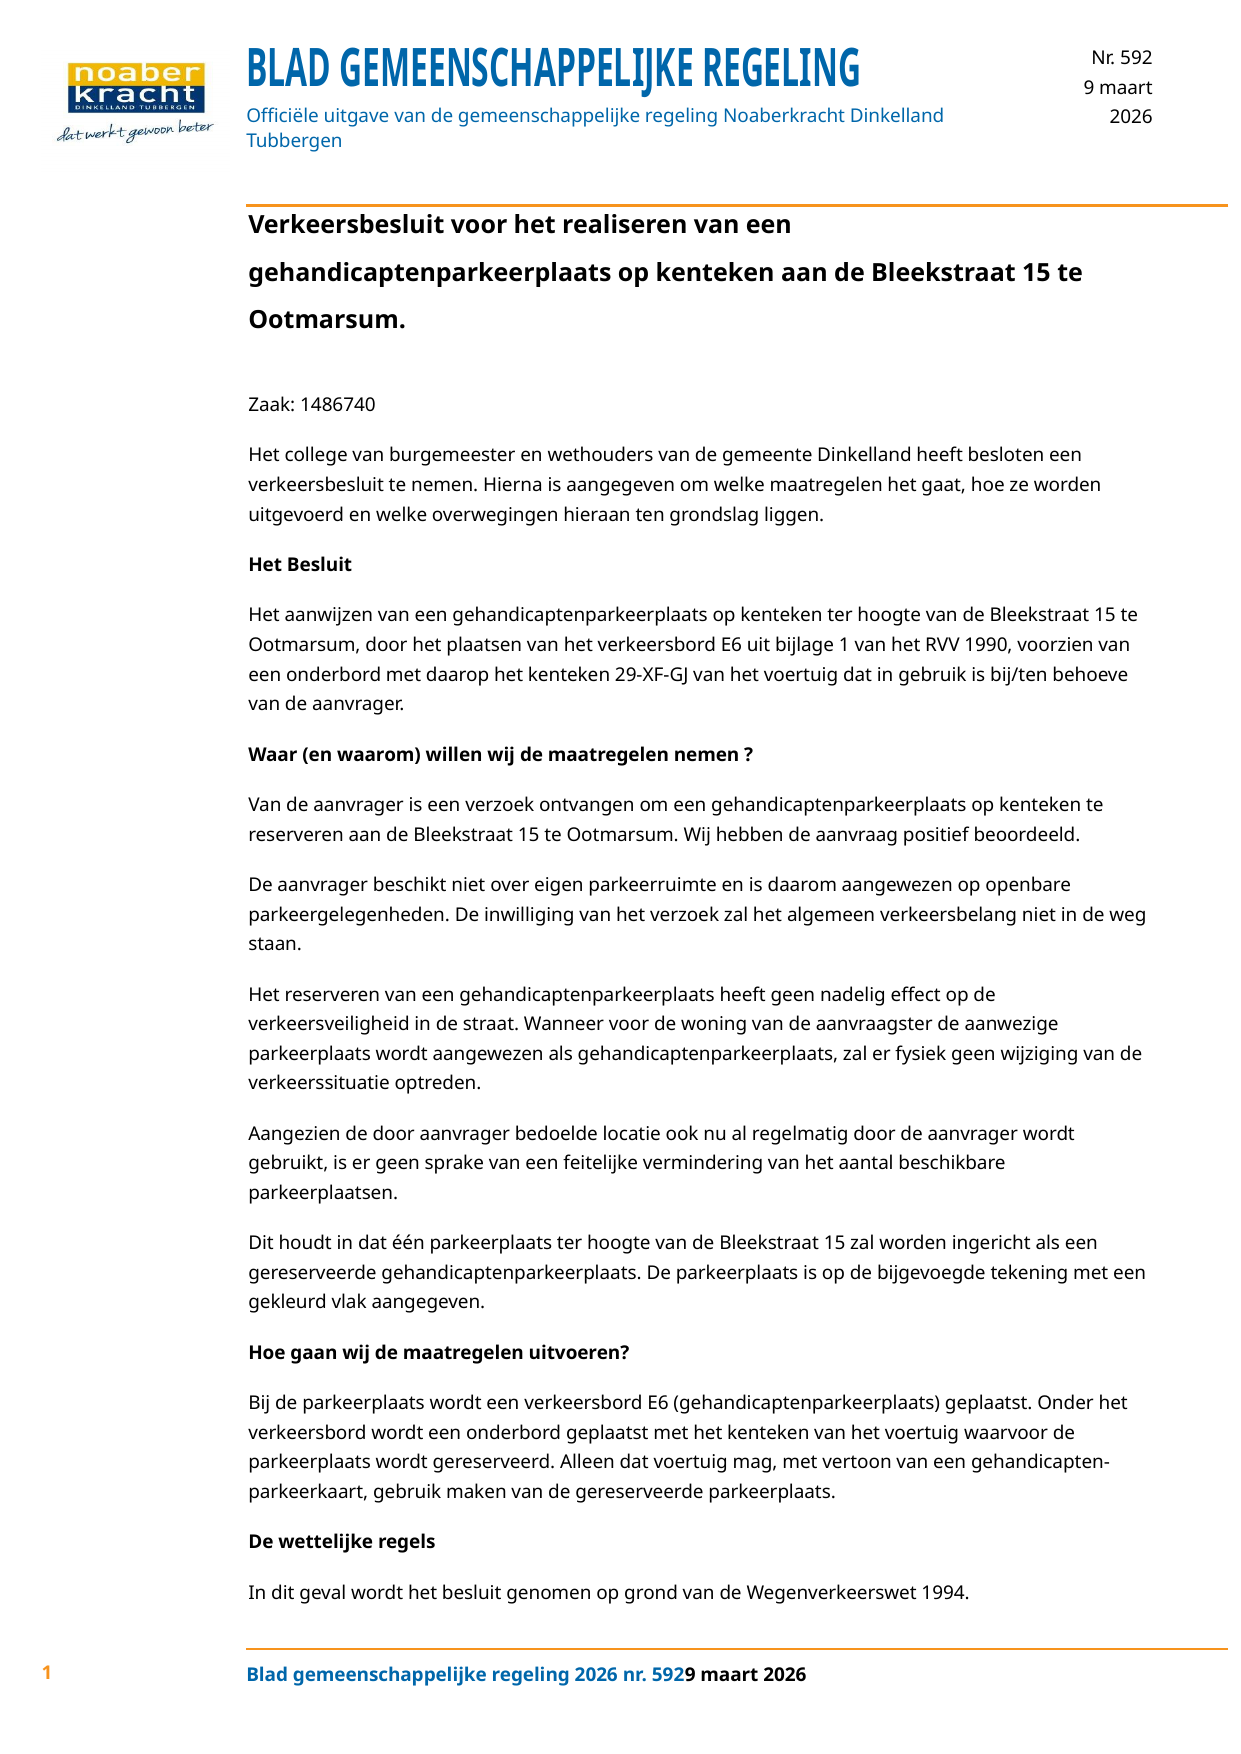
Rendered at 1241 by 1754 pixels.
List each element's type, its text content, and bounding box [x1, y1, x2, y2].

picture [41, 47, 231, 172]
text Zaak: 1486740 [248, 391, 1152, 417]
text Waar (en waarom) willen wij de maatregelen nemen ? [248, 741, 1152, 767]
text Het Besluit [248, 551, 1152, 577]
text De aanvrager beschikt niet over eigen parkeerruimte en is daarom aangewezen op openbare parkeergelegenheden. De inwilliging van het verzoek zal het algemeen verkeersbelang niet in de weg staan. [248, 871, 1152, 956]
text Het reserveren van een gehandicaptenparkeerplaats heeft geen nadelig effect op de verkeersveiligheid in de straat. Wanneer voor de woning van de aanvraagster de aanwezige parkeerplaats wordt aangewezen als gehandicaptenparkeerplaats, zal er fysiek geen wijziging van de verkeerssituatie optreden. [248, 981, 1152, 1095]
text Bij de parkeerplaats wordt een verkeersbord E6 (gehandicaptenparkeerplaats) geplaatst. Onder het verkeersbord wordt een onderbord geplaatst met het kenteken van het voertuig waarvoor de parkeerplaats wordt gereserveerd. Alleen dat voertuig mag, met vertoon van een gehandicapten-parkeerkaart, gebruik maken van de gereserveerde parkeerplaats. [248, 1389, 1152, 1504]
text Het college van burgemeester en wethouders van de gemeente Dinkelland heeft besloten een verkeersbesluit te nemen. Hierna is aangegeven om welke maatregelen het gaat, hoe ze worden uitgevoerd en welke overwegingen hieraan ten grondslag liggen. [248, 442, 1152, 527]
text De wettelijke regels [248, 1529, 1152, 1554]
text In dit geval wordt het besluit genomen op grond van de Wegenverkeerswet 1994. [248, 1579, 1152, 1605]
text Verkeersbesluit voor het realiseren van een gehandicaptenparkeerplaats op kenteken aan de Bleekstraat 15 te Ootmarsum. [248, 207, 1152, 336]
text Van de aanvrager is een verzoek ontvangen om een gehandicaptenparkeerplaats op kenteken te reserveren aan de Bleekstraat 15 te Ootmarsum. Wij hebben de aanvraag positief beoordeeld. [248, 791, 1152, 847]
text Dit houdt in dat één parkeerplaats ter hoogte van de Bleekstraat 15 zal worden ingericht als een gereserveerde gehandicaptenparkeerplaats. De parkeerplaats is op de bijgevoegde tekening met een gekleurd vlak aangegeven. [248, 1229, 1152, 1314]
text Hoe gaan wij de maatregelen uitvoeren? [248, 1339, 1152, 1365]
text Aangezien de door aanvrager bedoelde locatie ook nu al regelmatig door de aanvrager wordt gebruikt, is er geen sprake van een feitelijke vermindering van het aantal beschikbare parkeerplaatsen. [248, 1120, 1152, 1205]
text Het aanwijzen van een gehandicaptenparkeerplaats op kenteken ter hoogte van de Bleekstraat 15 te Ootmarsum, door het plaatsen van het verkeersbord E6 uit bijlage 1 van het RVV 1990, voorzien van een onderbord met daarop het kenteken 29-XF-GJ van het voertuig dat in gebruik is bij/ten behoeve van de aanvrager. [248, 602, 1152, 716]
